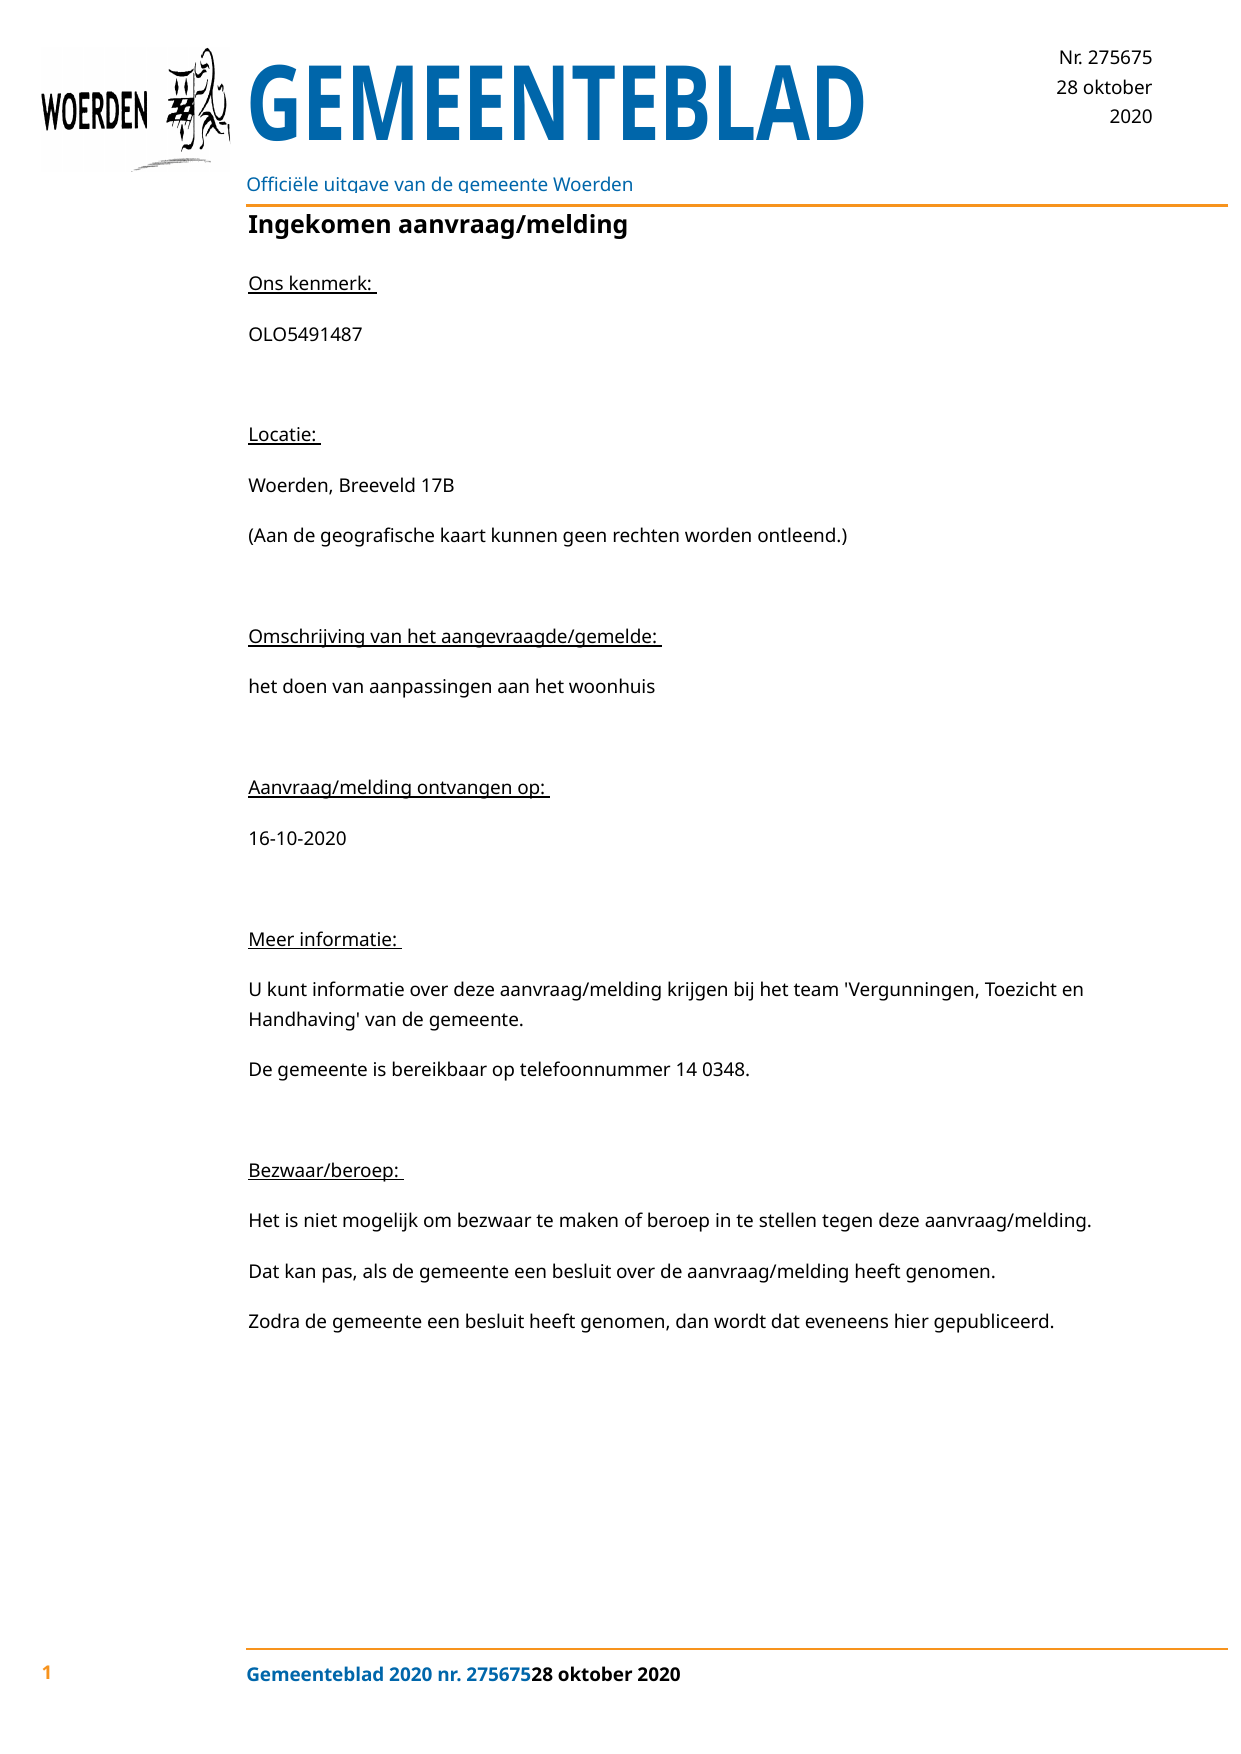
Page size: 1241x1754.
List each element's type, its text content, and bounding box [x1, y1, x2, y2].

text Ons kenmerk: [248, 270, 1152, 296]
picture [41, 47, 231, 172]
text Bezwaar/beroep: [248, 1157, 1152, 1183]
text U kunt informatie over deze aanvraag/melding krijgen bij het team 'Vergunningen, Toezicht en Handhaving' van de gemeente. [248, 976, 1152, 1031]
text Het is niet mogelijk om bezwaar te maken of beroep in te stellen tegen deze aanvraag/melding. [248, 1207, 1152, 1233]
text Locatie: [248, 422, 1152, 447]
text Dat kan pas, als de gemeente een besluit over de aanvraag/melding heeft genomen. [248, 1258, 1152, 1283]
text Ingekomen aanvraag/melding [248, 207, 1152, 241]
text Omschrijving van het aangevraagde/gemelde: [248, 623, 1152, 649]
text 16-10-2020 [248, 825, 1152, 851]
text De gemeente is bereikbaar op telefoonnummer 14 0348. [248, 1056, 1152, 1082]
text (Aan de geografische kaart kunnen geen rechten worden ontleend.) [248, 522, 1152, 548]
text OLO5491487 [248, 321, 1152, 346]
text Woerden, Breeveld 17B [248, 472, 1152, 498]
text Meer informatie: [248, 926, 1152, 951]
text Zodra de gemeente een besluit heeft genomen, dan wordt dat eveneens hier gepubliceerd. [248, 1308, 1152, 1334]
text het doen van aanpassingen aan het woonhuis [248, 674, 1152, 699]
text Aanvraag/melding ontvangen op: [248, 774, 1152, 800]
